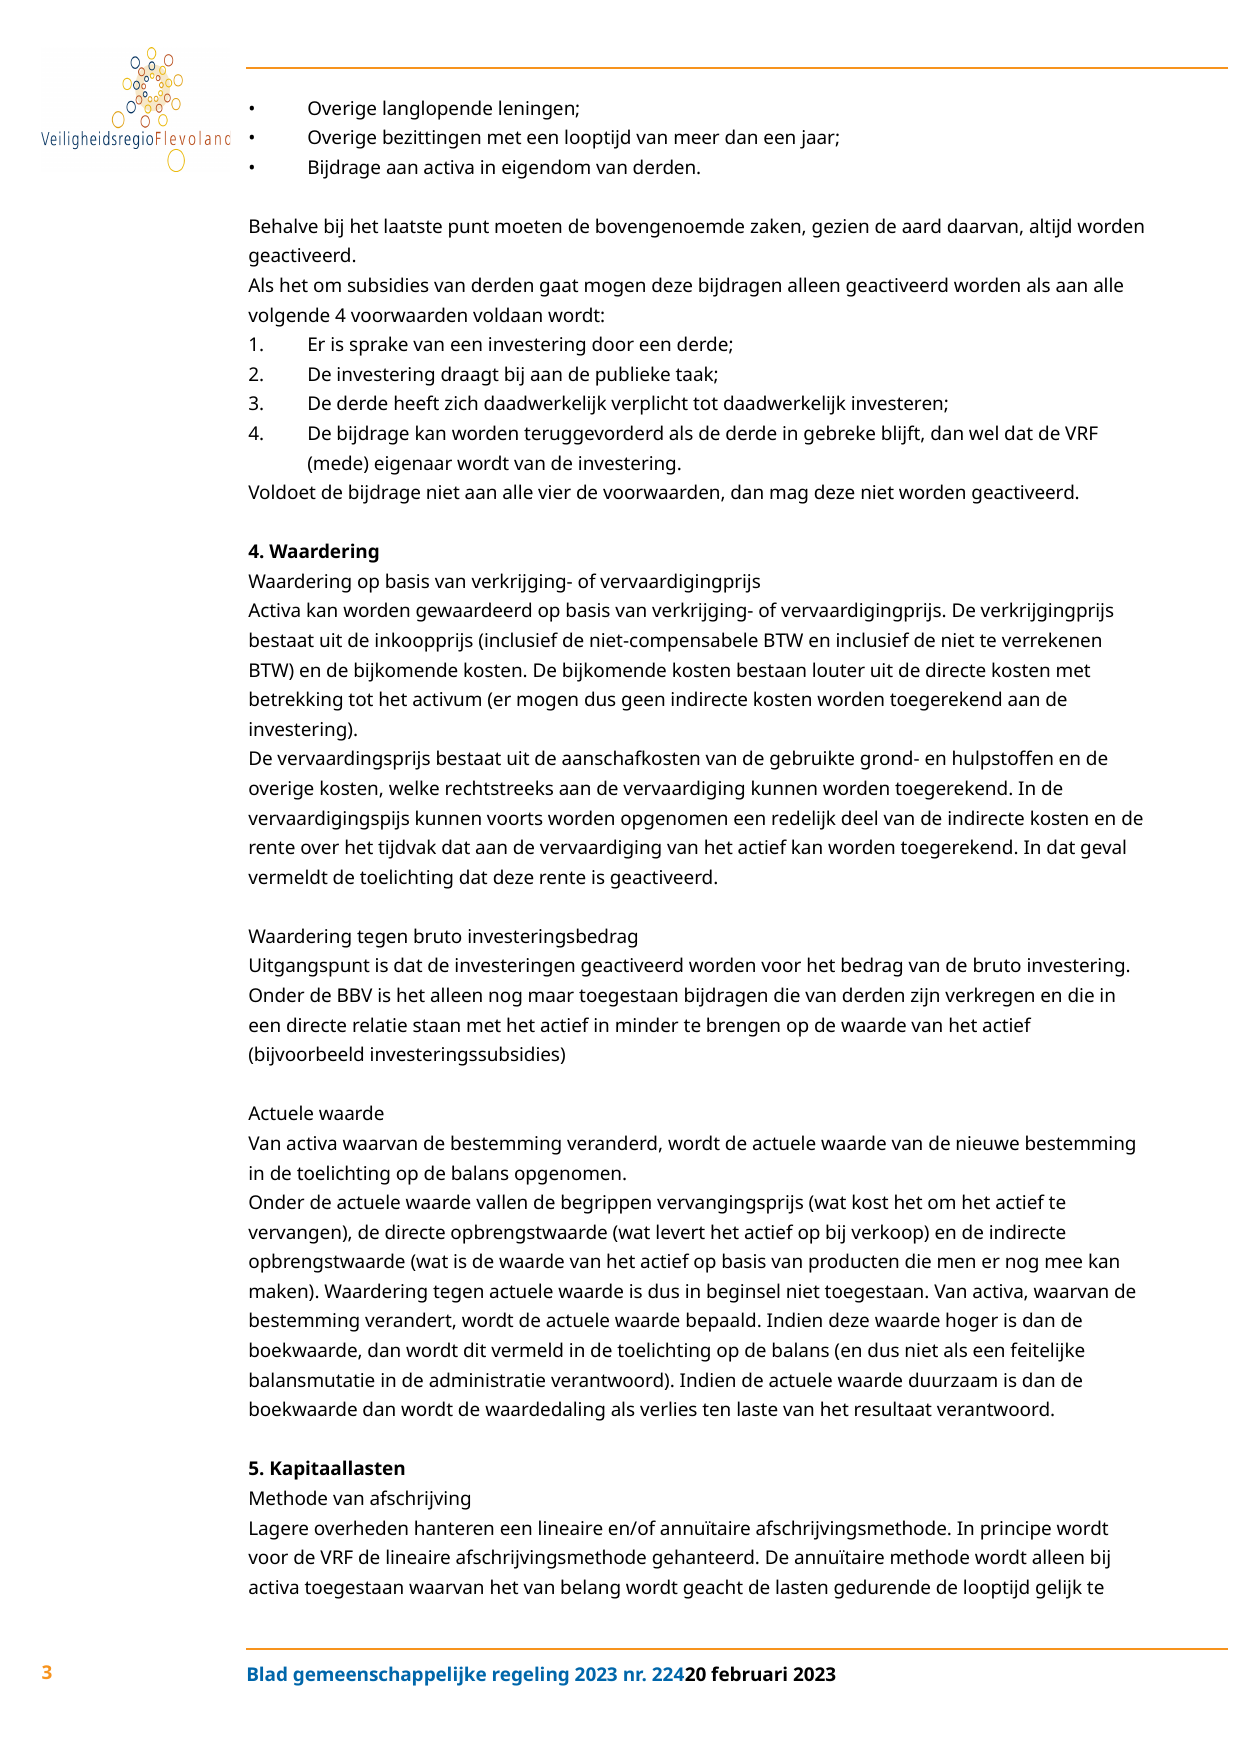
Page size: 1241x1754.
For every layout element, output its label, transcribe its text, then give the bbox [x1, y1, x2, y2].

list Overige bezittingen met een looptijd van meer dan een jaar; [248, 124, 1152, 150]
text Lagere overheden hanteren een lineaire en/of annuïtaire afschrijvingsmethode. In principe wordt voor de VRF de lineaire afschrijvingsmethode gehanteerd. De annuïtaire methode wordt alleen bij activa toegestaan waarvan het van belang wordt geacht de lasten gedurende de looptijd gelijk te [248, 1515, 1152, 1600]
text Van activa waarvan de bestemming veranderd, wordt de actuele waarde van de nieuwe bestemming in de toelichting op de balans opgenomen. [248, 1130, 1152, 1186]
list Er is sprake van een investering door een derde; [248, 331, 1152, 357]
text Waardering tegen bruto investeringsbedrag [248, 923, 1152, 949]
list De investering draagt bij aan de publieke taak; [248, 361, 1152, 387]
list Bijdrage aan activa in eigendom van derden. [248, 154, 1152, 180]
list De derde heeft zich daadwerkelijk verplicht tot daadwerkelijk investeren; [248, 391, 1152, 416]
list De bijdrage kan worden teruggevorderd als de derde in gebreke blijft, dan wel dat de VRF (mede) eigenaar wordt van de investering. [248, 420, 1152, 476]
text Behalve bij het laatste punt moeten de bovengenoemde zaken, gezien de aard daarvan, altijd worden geactiveerd. [248, 213, 1152, 268]
text Actuele waarde [248, 1101, 1152, 1126]
text Onder de actuele waarde vallen de begrippen vervangingsprijs (wat kost het om het actief te vervangen), de directe opbrengstwaarde (wat levert het actief op bij verkoop) en de indirecte opbrengstwaarde (wat is de waarde van het actief op basis van producten die men er nog mee kan maken). Waardering tegen actuele waarde is dus in beginsel niet toegestaan. Van activa, waarvan de bestemming verandert, wordt de actuele waarde bepaald. Indien deze waarde hoger is dan de boekwaarde, dan wordt dit vermeld in de toelichting op de balans (en dus niet als een feitelijke balansmutatie in de administratie verantwoord). Indien de actuele waarde duurzaam is dan de boekwaarde dan wordt de waardedaling als verlies ten laste van het resultaat verantwoord. [248, 1189, 1152, 1422]
text Waardering op basis van verkrijging- of vervaardigingprijs [248, 568, 1152, 594]
text Uitgangspunt is dat de investeringen geactiveerd worden voor het bedrag van de bruto investering. Onder de BBV is het alleen nog maar toegestaan bijdragen die van derden zijn verkregen en die in een directe relatie staan met het actief in minder te brengen op de waarde van het actief (bijvoorbeeld investeringssubsidies) [248, 953, 1152, 1067]
text Methode van afschrijving [248, 1485, 1152, 1511]
text 4. Waardering [248, 538, 1152, 564]
text Activa kan worden gewaardeerd op basis van verkrijging- of vervaardigingprijs. De verkrijgingprijs bestaat uit de inkoopprijs (inclusief de niet-compensabele BTW en inclusief de niet te verrekenen BTW) en de bijkomende kosten. De bijkomende kosten bestaan louter uit de directe kosten met betrekking tot het activum (er mogen dus geen indirecte kosten worden toegerekend aan de investering). [248, 598, 1152, 742]
text De vervaardingsprijs bestaat uit de aanschafkosten van de gebruikte grond- en hulpstoffen en de overige kosten, welke rechtstreeks aan de vervaardiging kunnen worden toegerekend. In de vervaardigingspijs kunnen voorts worden opgenomen een redelijk deel van de indirecte kosten en de rente over het tijdvak dat aan de vervaardiging van het actief kan worden toegerekend. In dat geval vermeldt de toelichting dat deze rente is geactiveerd. [248, 746, 1152, 890]
picture [41, 47, 231, 172]
text Voldoet de bijdrage niet aan alle vier de voorwaarden, dan mag deze niet worden geactiveerd. [248, 479, 1152, 505]
text 5. Kapitaallasten [248, 1456, 1152, 1481]
list Overige langlopende leningen; [248, 95, 1152, 121]
text Als het om subsidies van derden gaat mogen deze bijdragen alleen geactiveerd worden als aan alle volgende 4 voorwaarden voldaan wordt: [248, 272, 1152, 328]
